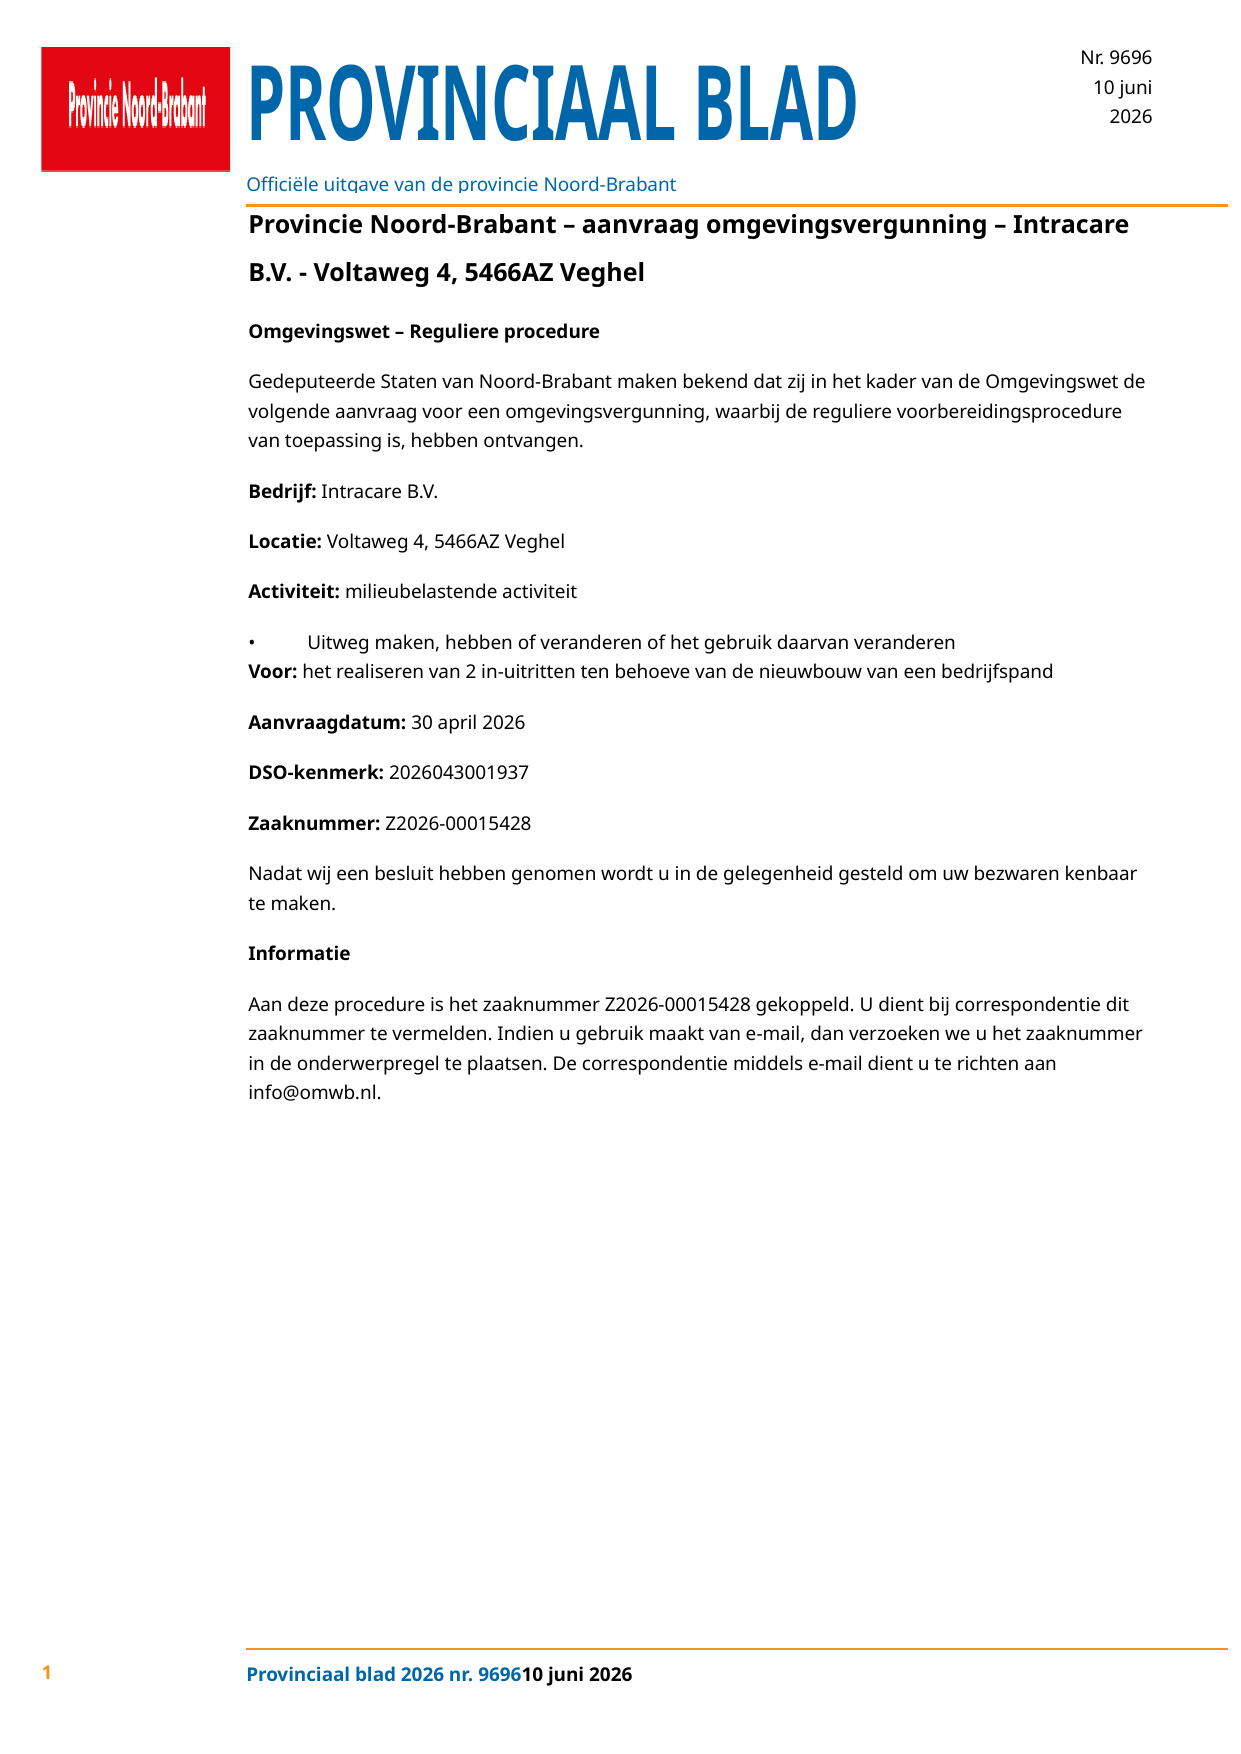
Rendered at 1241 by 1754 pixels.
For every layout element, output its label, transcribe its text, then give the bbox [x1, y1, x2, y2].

text Aan deze procedure is het zaaknummer Z2026-00015428 gekoppeld. U dient bij correspondentie dit zaaknummer te vermelden. Indien u gebruik maakt van e-mail, dan verzoeken we u het zaaknummer in de onderwerpregel te plaatsen. De correspondentie middels e-mail dient u te richten aan info@omwb.nl. [248, 991, 1152, 1105]
text Informatie [248, 940, 1152, 966]
text Voor: het realiseren van 2 in-uitritten ten behoeve van de nieuwbouw van een bedrijfspand [248, 659, 1152, 684]
text Locatie: Voltaweg 4, 5466AZ Veghel [248, 528, 1152, 554]
text Omgevingswet – Reguliere procedure [248, 318, 1152, 344]
text Nadat wij een besluit hebben genomen wordt u in de gelegenheid gesteld om uw bezwaren kenbaar te maken. [248, 860, 1152, 916]
text Provincie Noord-Brabant – aanvraag omgevingsvergunning – Intracare B.V. - Voltaweg 4, 5466AZ Veghel [248, 207, 1152, 288]
text Bedrijf: Intracare B.V. [248, 478, 1152, 504]
text Aanvraagdatum: 30 april 2026 [248, 709, 1152, 735]
list Uitweg maken, hebben of veranderen of het gebruik daarvan veranderen [248, 629, 1152, 655]
text Activiteit: milieubelastende activiteit [248, 579, 1152, 604]
text Gedeputeerde Staten van Noord-Brabant maken bekend dat zij in het kader van de Omgevingswet de volgende aanvraag voor een omgevingsvergunning, waarbij de reguliere voorbereidingsprocedure van toepassing is, hebben ontvangen. [248, 368, 1152, 453]
picture [41, 47, 231, 172]
text DSO-kenmerk: 2026043001937 [248, 759, 1152, 785]
text Zaaknummer: Z2026-00015428 [248, 810, 1152, 836]
